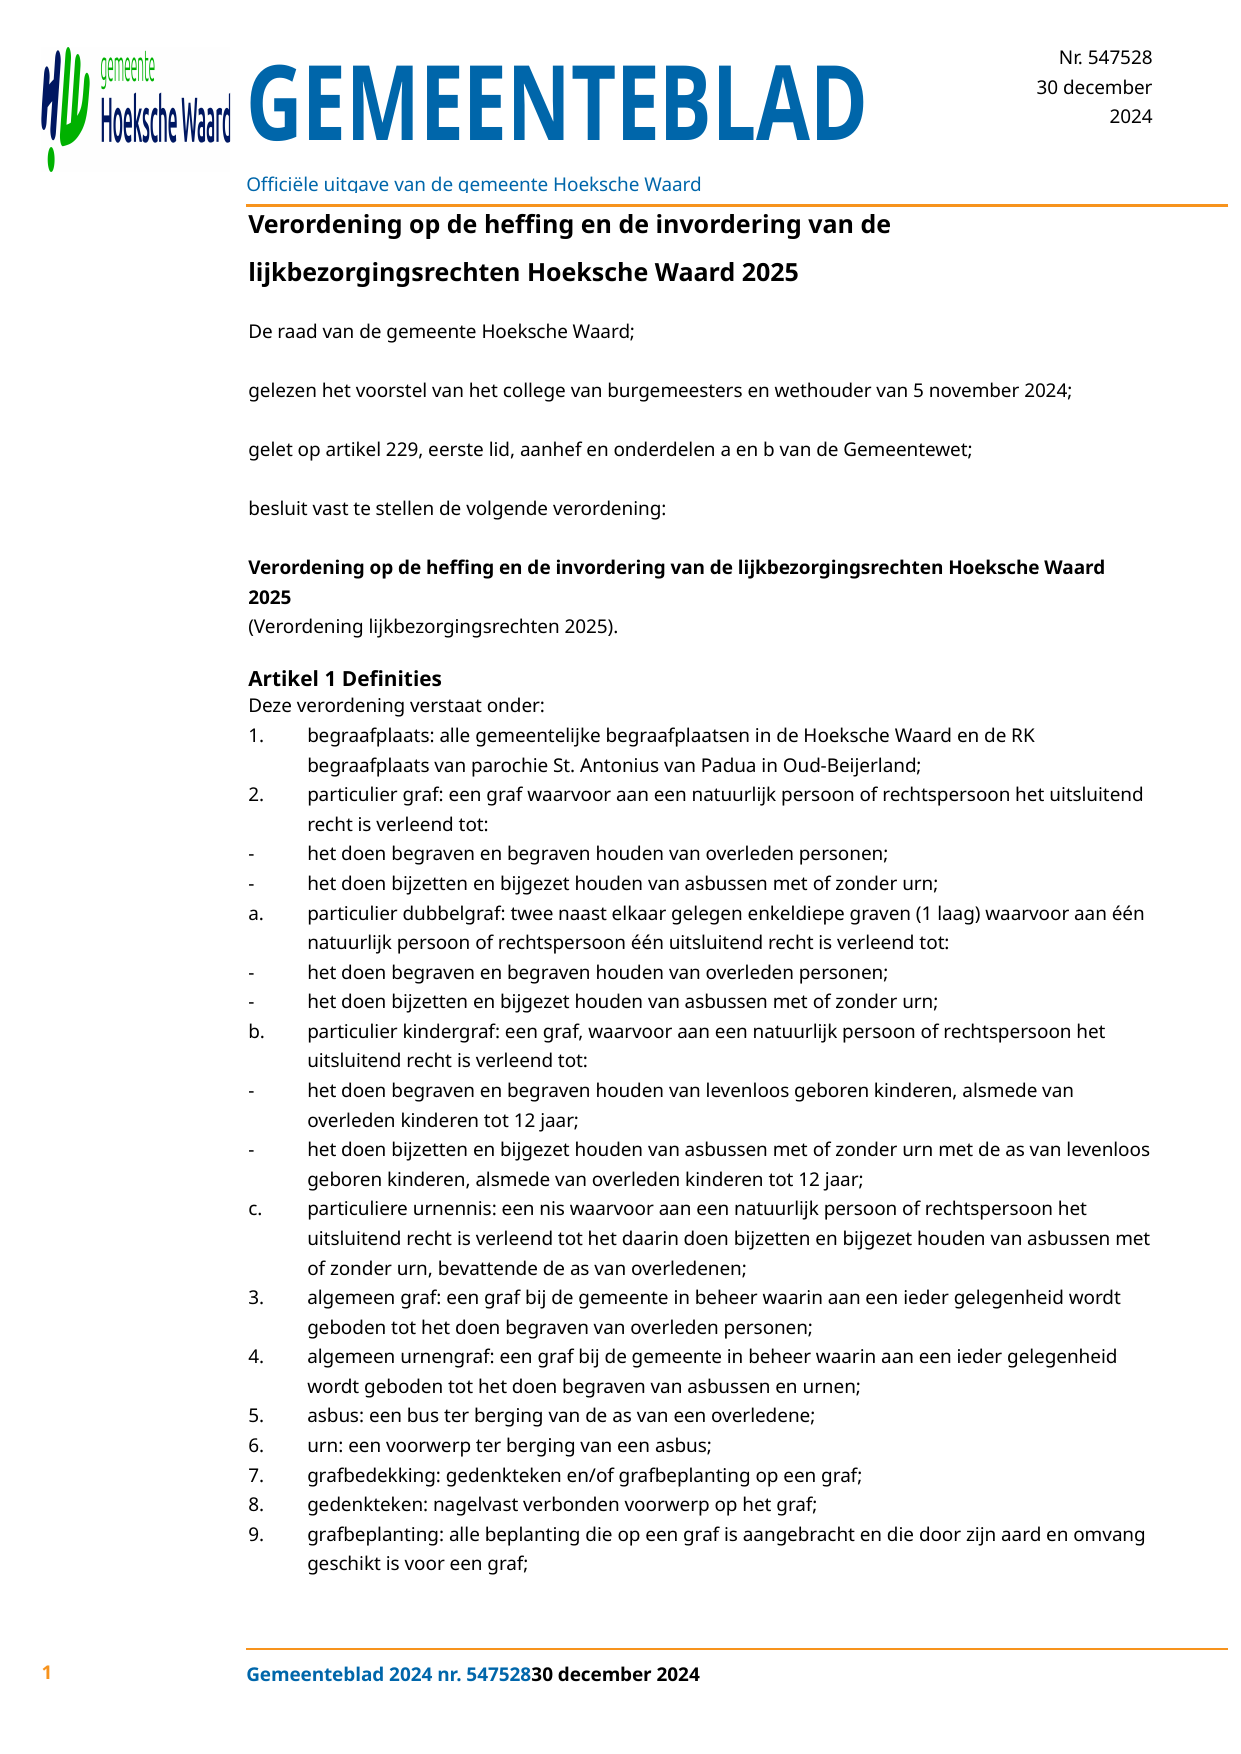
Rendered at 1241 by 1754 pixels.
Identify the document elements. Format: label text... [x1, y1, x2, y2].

text Artikel 1 Definities [248, 664, 1152, 693]
list grafbedekking: gedenkteken en/of grafbeplanting op een graf; [248, 1462, 1152, 1487]
list het doen bijzetten en bijgezet houden van asbussen met of zonder urn met de as van levenloos geboren kinderen, alsmede van overleden kinderen tot 12 jaar; [248, 1136, 1152, 1192]
text Verordening op de heffing en de invordering van de lijkbezorgingsrechten Hoeksche Waard 2025 [248, 554, 1152, 610]
text De raad van de gemeente Hoeksche Waard; [248, 318, 1152, 344]
text besluit vast te stellen de volgende verordening: [248, 495, 1152, 521]
list particulier dubbelgraf: twee naast elkaar gelegen enkeldiepe graven (1 laag) waarvoor aan één natuurlijk persoon of rechtspersoon één uitsluitend recht is verleend tot: [248, 900, 1152, 955]
list het doen begraven en begraven houden van levenloos geboren kinderen, alsmede van overleden kinderen tot 12 jaar; [248, 1077, 1152, 1132]
list gedenkteken: nagelvast verbonden voorwerp op het graf; [248, 1491, 1152, 1517]
text Verordening op de heffing en de invordering van de lijkbezorgingsrechten Hoeksche Waard 2025 [248, 207, 1152, 288]
list het doen begraven en begraven houden van overleden personen; [248, 841, 1152, 866]
list het doen bijzetten en bijgezet houden van asbussen met of zonder urn; [248, 988, 1152, 1014]
list begraafplaats: alle gemeentelijke begraafplaatsen in de Hoeksche Waard en de RK begraafplaats van parochie St. Antonius van Padua in Oud-Beijerland; [248, 722, 1152, 777]
list asbus: een bus ter berging van de as van een overledene; [248, 1403, 1152, 1428]
text gelet op artikel 229, eerste lid, aanhef en onderdelen a en b van de Gemeentewet; [248, 436, 1152, 462]
text Deze verordening verstaat onder: [248, 693, 1152, 718]
list urn: een voorwerp ter berging van een asbus; [248, 1432, 1152, 1458]
text (Verordening lijkbezorgingsrechten 2025). [248, 614, 1152, 639]
list het doen bijzetten en bijgezet houden van asbussen met of zonder urn; [248, 870, 1152, 896]
list particulier graf: een graf waarvoor aan een natuurlijk persoon of rechtspersoon het uitsluitend recht is verleend tot: [248, 781, 1152, 837]
list algemeen graf: een graf bij de gemeente in beheer waarin aan een ieder gelegenheid wordt geboden tot het doen begraven van overleden personen; [248, 1284, 1152, 1339]
list grafbeplanting: alle beplanting die op een graf is aangebracht en die door zijn aard en omvang geschikt is voor een graf; [248, 1521, 1152, 1576]
list particuliere urnennis: een nis waarvoor aan een natuurlijk persoon of rechtspersoon het uitsluitend recht is verleend tot het daarin doen bijzetten en bijgezet houden van asbussen met of zonder urn, bevattende de as van overledenen; [248, 1196, 1152, 1280]
text gelezen het voorstel van het college van burgemeesters en wethouder van 5 november 2024; [248, 377, 1152, 403]
list het doen begraven en begraven houden van overleden personen; [248, 959, 1152, 984]
list algemeen urnengraf: een graf bij de gemeente in beheer waarin aan een ieder gelegenheid wordt geboden tot het doen begraven van asbussen en urnen; [248, 1343, 1152, 1399]
list particulier kindergraf: een graf, waarvoor aan een natuurlijk persoon of rechtspersoon het uitsluitend recht is verleend tot: [248, 1018, 1152, 1073]
picture [41, 47, 231, 172]
